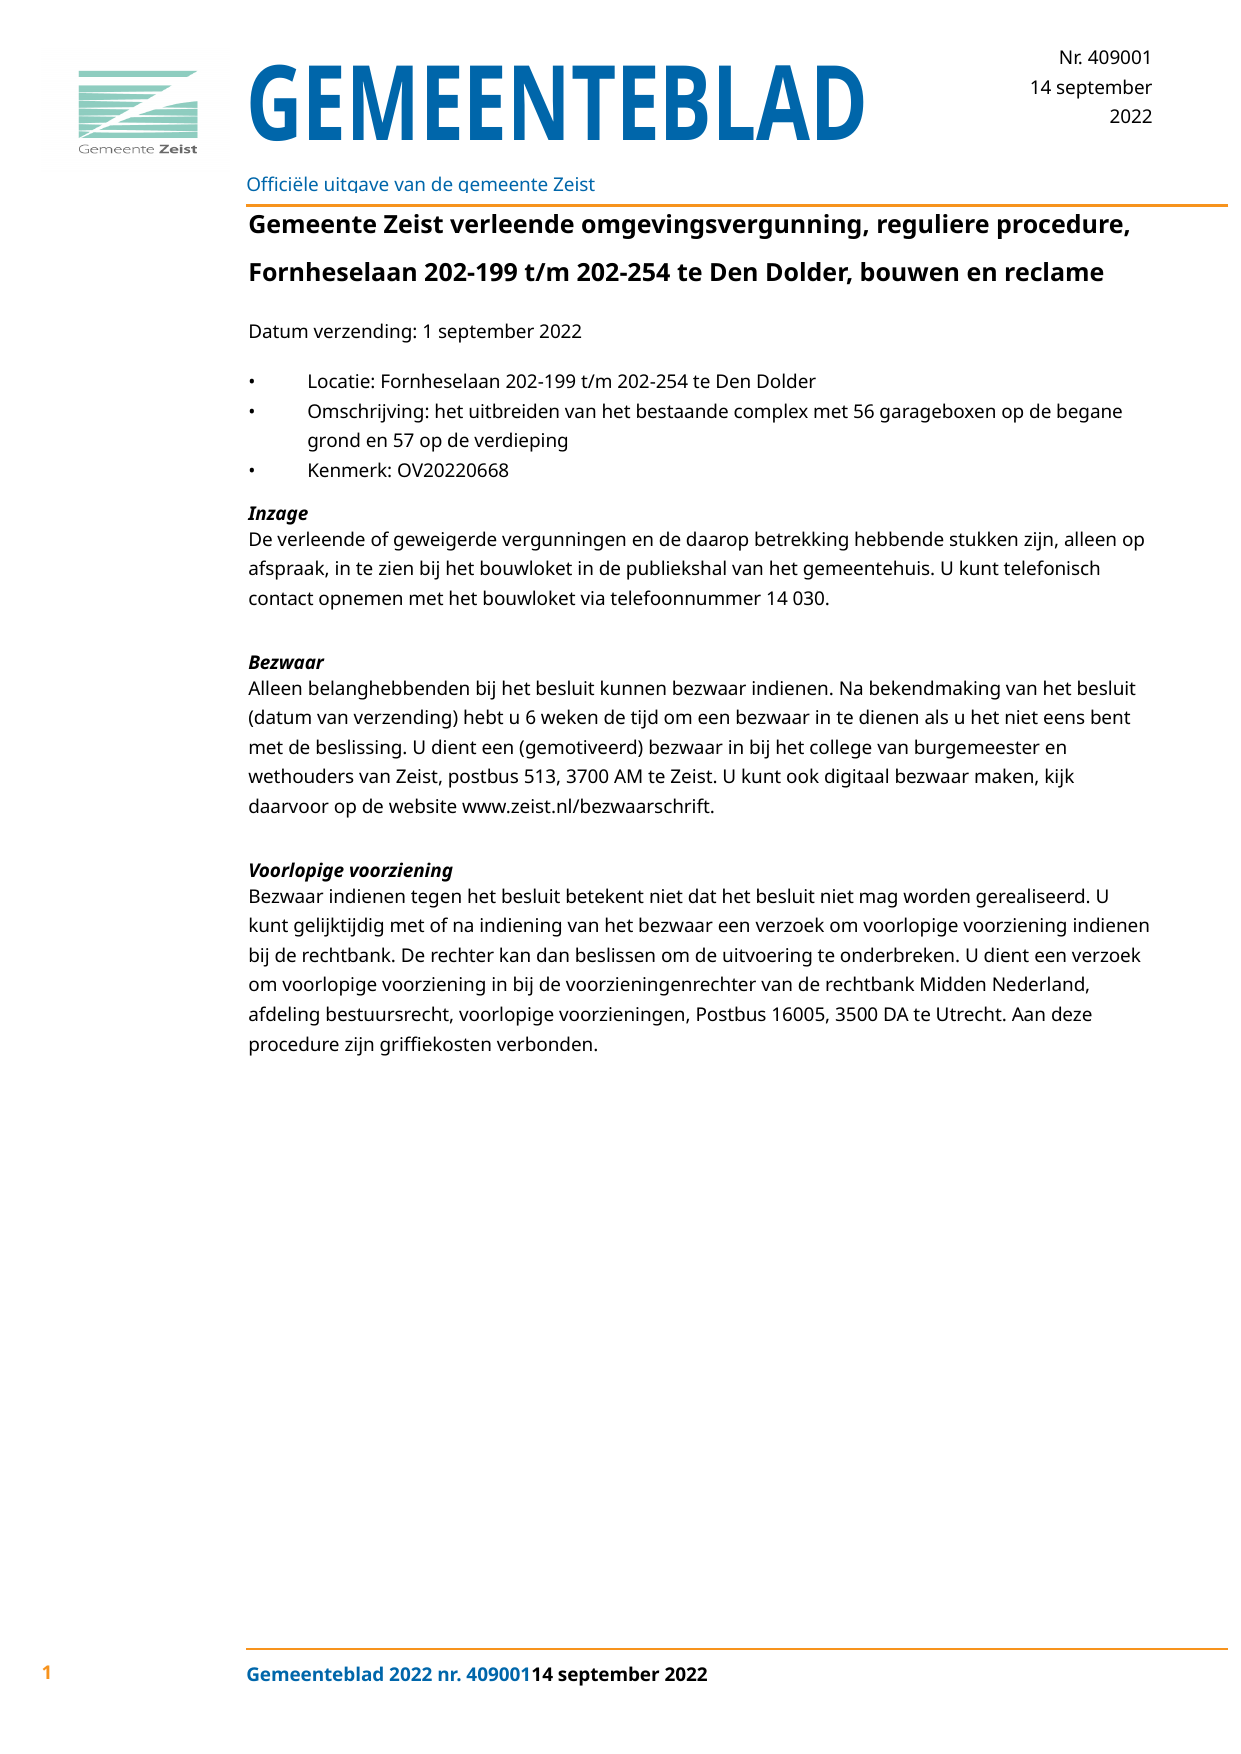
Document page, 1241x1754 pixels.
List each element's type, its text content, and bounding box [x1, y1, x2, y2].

text De verleende of geweigerde vergunningen en de daarop betrekking hebbende stukken zijn, alleen op afspraak, in te zien bij het bouwloket in de publiekshal van het gemeentehuis. U kunt telefonisch contact opnemen met het bouwloket via telefoonnummer 14 030. [248, 526, 1152, 611]
list Omschrijving: het uitbreiden van het bestaande complex met 56 garageboxen op de begane grond en 57 op de verdieping [248, 398, 1152, 453]
text Bezwaar indienen tegen het besluit betekent niet dat het besluit niet mag worden gerealiseerd. U kunt gelijktijdig met of na indiening van het bezwaar een verzoek om voorlopige voorziening indienen bij de rechtbank. De rechter kan dan beslissen om de uitvoering te onderbreken. U dient een verzoek om voorlopige voorziening in bij de voorzieningenrechter van de rechtbank Midden Nederland, afdeling bestuursrecht, voorlopige voorzieningen, Postbus 16005, 3500 DA te Utrecht. Aan deze procedure zijn griffiekosten verbonden. [248, 883, 1152, 1056]
list Kenmerk: OV20220668 [248, 457, 1152, 483]
text Gemeente Zeist verleende omgevingsvergunning, reguliere procedure, Fornheselaan 202-199 t/m 202-254 te Den Dolder, bouwen en reclame [248, 207, 1152, 288]
picture [41, 47, 231, 172]
text Bezwaar [248, 649, 1152, 675]
text Alleen belanghebbenden bij het besluit kunnen bezwaar indienen. Na bekendmaking van het besluit (datum van verzending) hebt u 6 weken de tijd om een bezwaar in te dienen als u het niet eens bent met de beslissing. U dient een (gemotiveerd) bezwaar in bij het college van burgemeester en wethouders van Zeist, postbus 513, 3700 AM te Zeist. U kunt ook digitaal bezwaar maken, kijk daarvoor op de website www.zeist.nl/bezwaarschrift. [248, 675, 1152, 819]
list Locatie: Fornheselaan 202-199 t/m 202-254 te Den Dolder [248, 368, 1152, 394]
text Voorlopige voorziening [248, 857, 1152, 883]
text Inzage [248, 500, 1152, 526]
text Datum verzending: 1 september 2022 [248, 318, 1152, 344]
